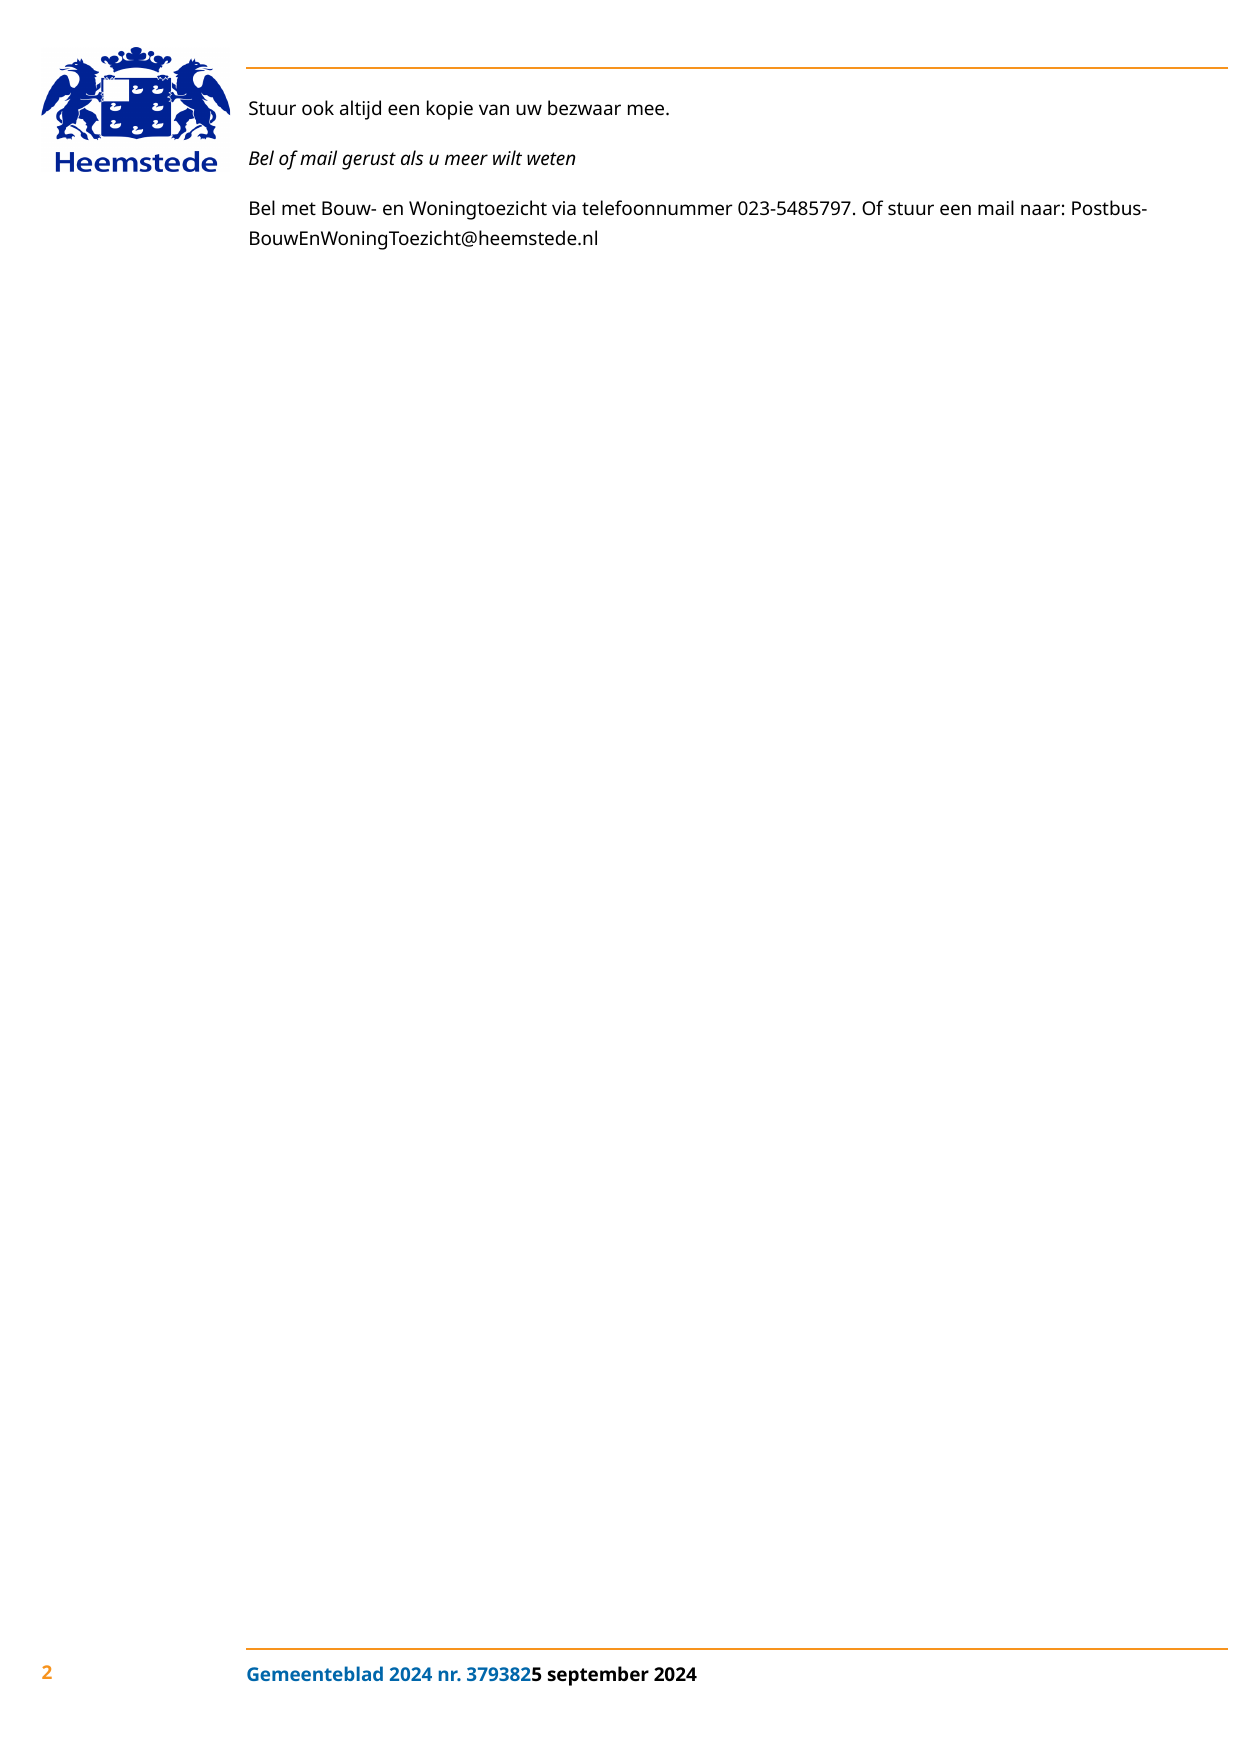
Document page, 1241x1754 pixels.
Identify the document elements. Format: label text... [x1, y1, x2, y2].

text Stuur ook altijd een kopie van uw bezwaar mee. [248, 95, 1152, 121]
text Bel of mail gerust als u meer wilt weten [248, 145, 1152, 171]
picture [41, 47, 231, 172]
text Bel met Bouw- en Woningtoezicht via telefoonnummer 023-5485797. Of stuur een mail naar: Postbus-BouwEnWoningToezicht@heemstede.nl [248, 196, 1152, 251]
